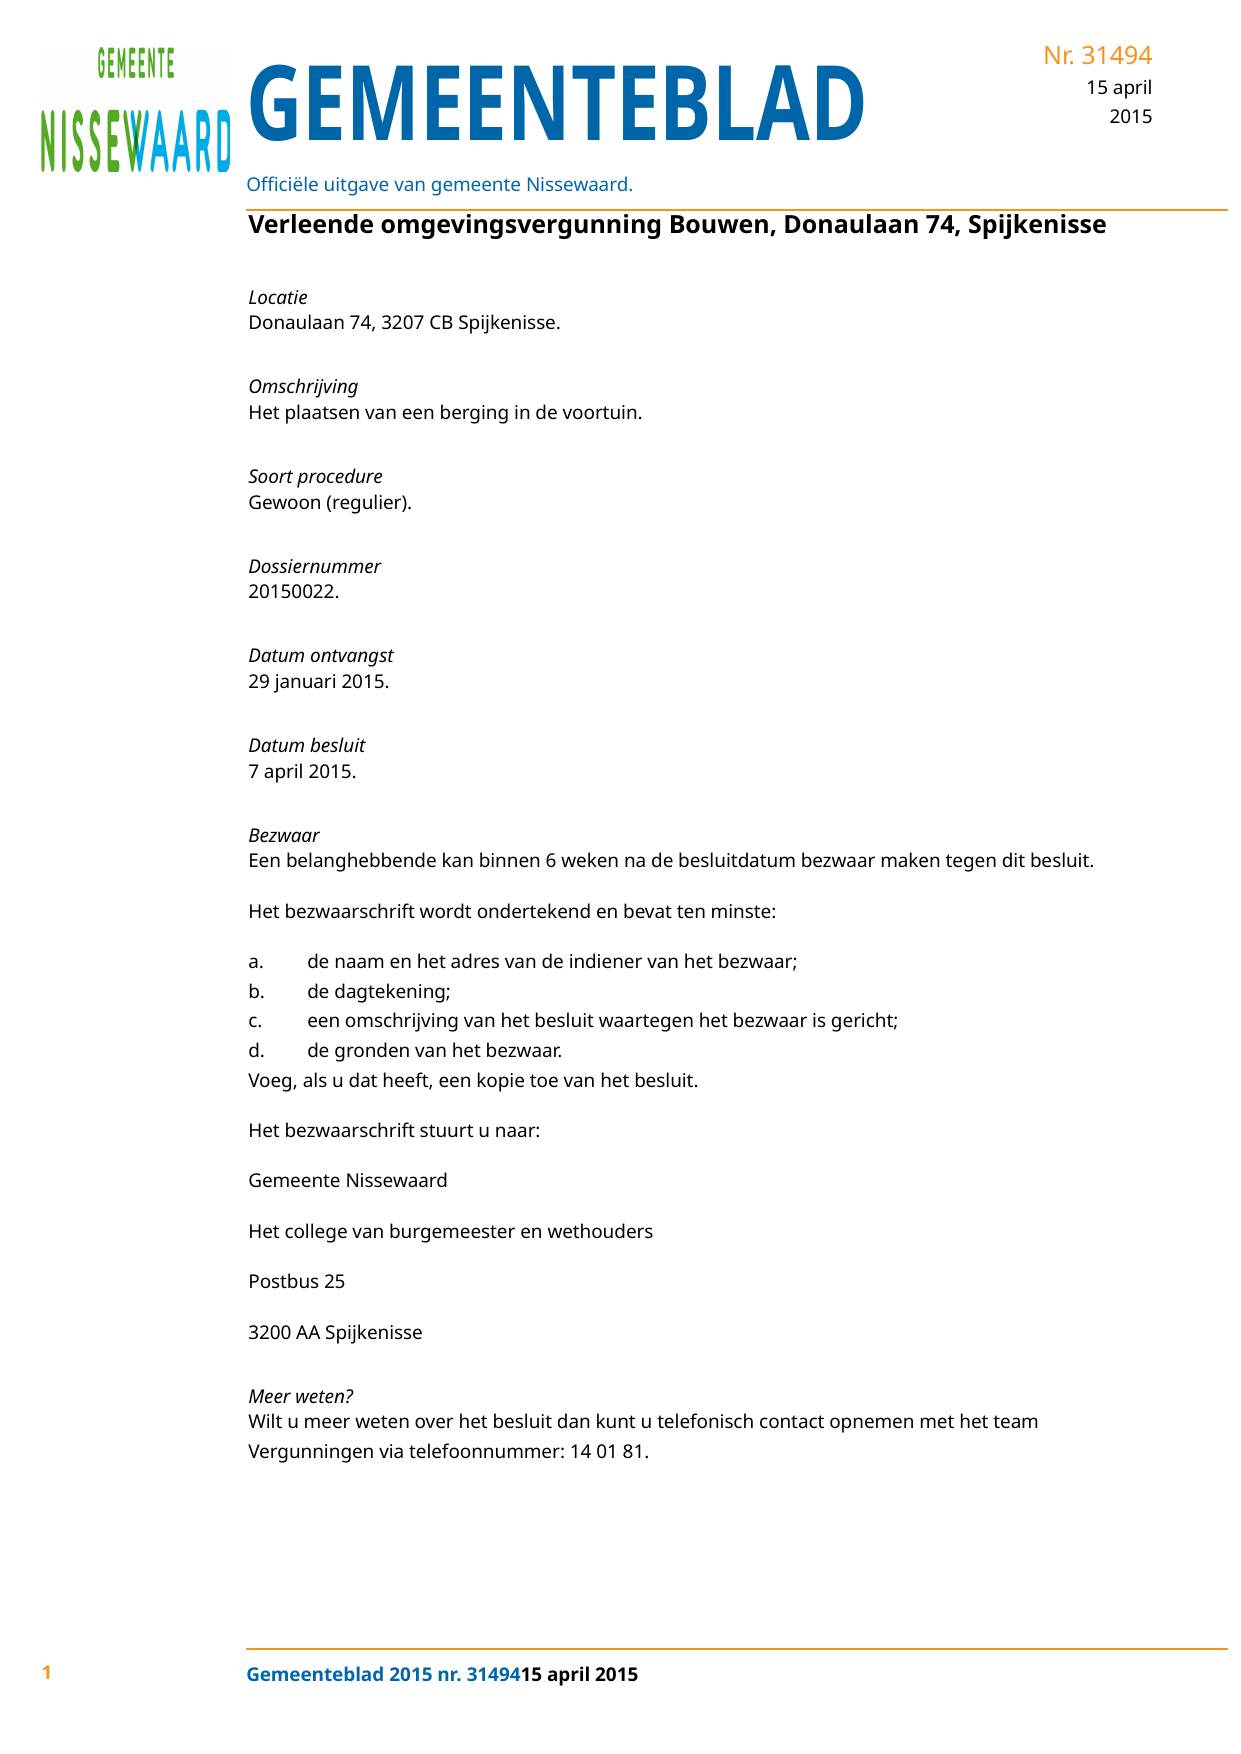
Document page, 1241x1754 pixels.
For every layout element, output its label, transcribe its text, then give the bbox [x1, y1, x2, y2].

text Het plaatsen van een berging in de voortuin. [248, 399, 1152, 425]
text Datum ontvangst [248, 643, 1152, 668]
text Datum besluit [248, 732, 1152, 758]
text Verleende omgevingsvergunning Bouwen, Donaulaan 74, Spijkenisse [248, 211, 1152, 241]
text Dossiernummer [248, 553, 1152, 579]
text Omschrijving [248, 373, 1152, 399]
picture [201, 122, 206, 138]
text Het bezwaarschrift wordt ondertekend en bevat ten minste: [248, 898, 1152, 924]
text Meer weten? [248, 1383, 1152, 1409]
list de gronden van het bezwaar. [248, 1037, 1152, 1063]
text Gewoon (regulier). [248, 489, 1152, 515]
picture [176, 157, 187, 172]
text 29 januari 2015. [248, 668, 1152, 694]
text Soort procedure [248, 463, 1152, 489]
list de naam en het adres van de indiener van het bezwaar; [248, 948, 1152, 974]
picture [222, 122, 227, 160]
text Voeg, als u dat heeft, een kopie toe van het besluit. [248, 1067, 1152, 1093]
picture [41, 47, 231, 172]
text Gemeente Nissewaard [248, 1168, 1152, 1193]
text Donaulaan 74, 3207 CB Spijkenisse. [248, 309, 1152, 335]
text Een belanghebbende kan binnen 6 weken na de besluitdatum bezwaar maken tegen dit besluit. [248, 848, 1152, 873]
list een omschrijving van het besluit waartegen het bezwaar is gericht; [248, 1008, 1152, 1033]
text Het college van burgemeester en wethouders [248, 1218, 1152, 1244]
text Postbus 25 [248, 1268, 1152, 1294]
text 7 april 2015. [248, 758, 1152, 784]
list de dagtekening; [248, 978, 1152, 1004]
text 20150022. [248, 579, 1152, 604]
text Bezwaar [248, 822, 1152, 848]
text Het bezwaarschrift stuurt u naar: [248, 1117, 1152, 1143]
text 3200 AA Spijkenisse [248, 1319, 1152, 1345]
text Locatie [248, 284, 1152, 309]
picture [200, 151, 206, 172]
text Wilt u meer weten over het besluit dan kunt u telefonisch contact opnemen met het team Vergunningen via telefoonnummer: 14 01 81. [248, 1409, 1152, 1464]
picture [154, 157, 165, 172]
